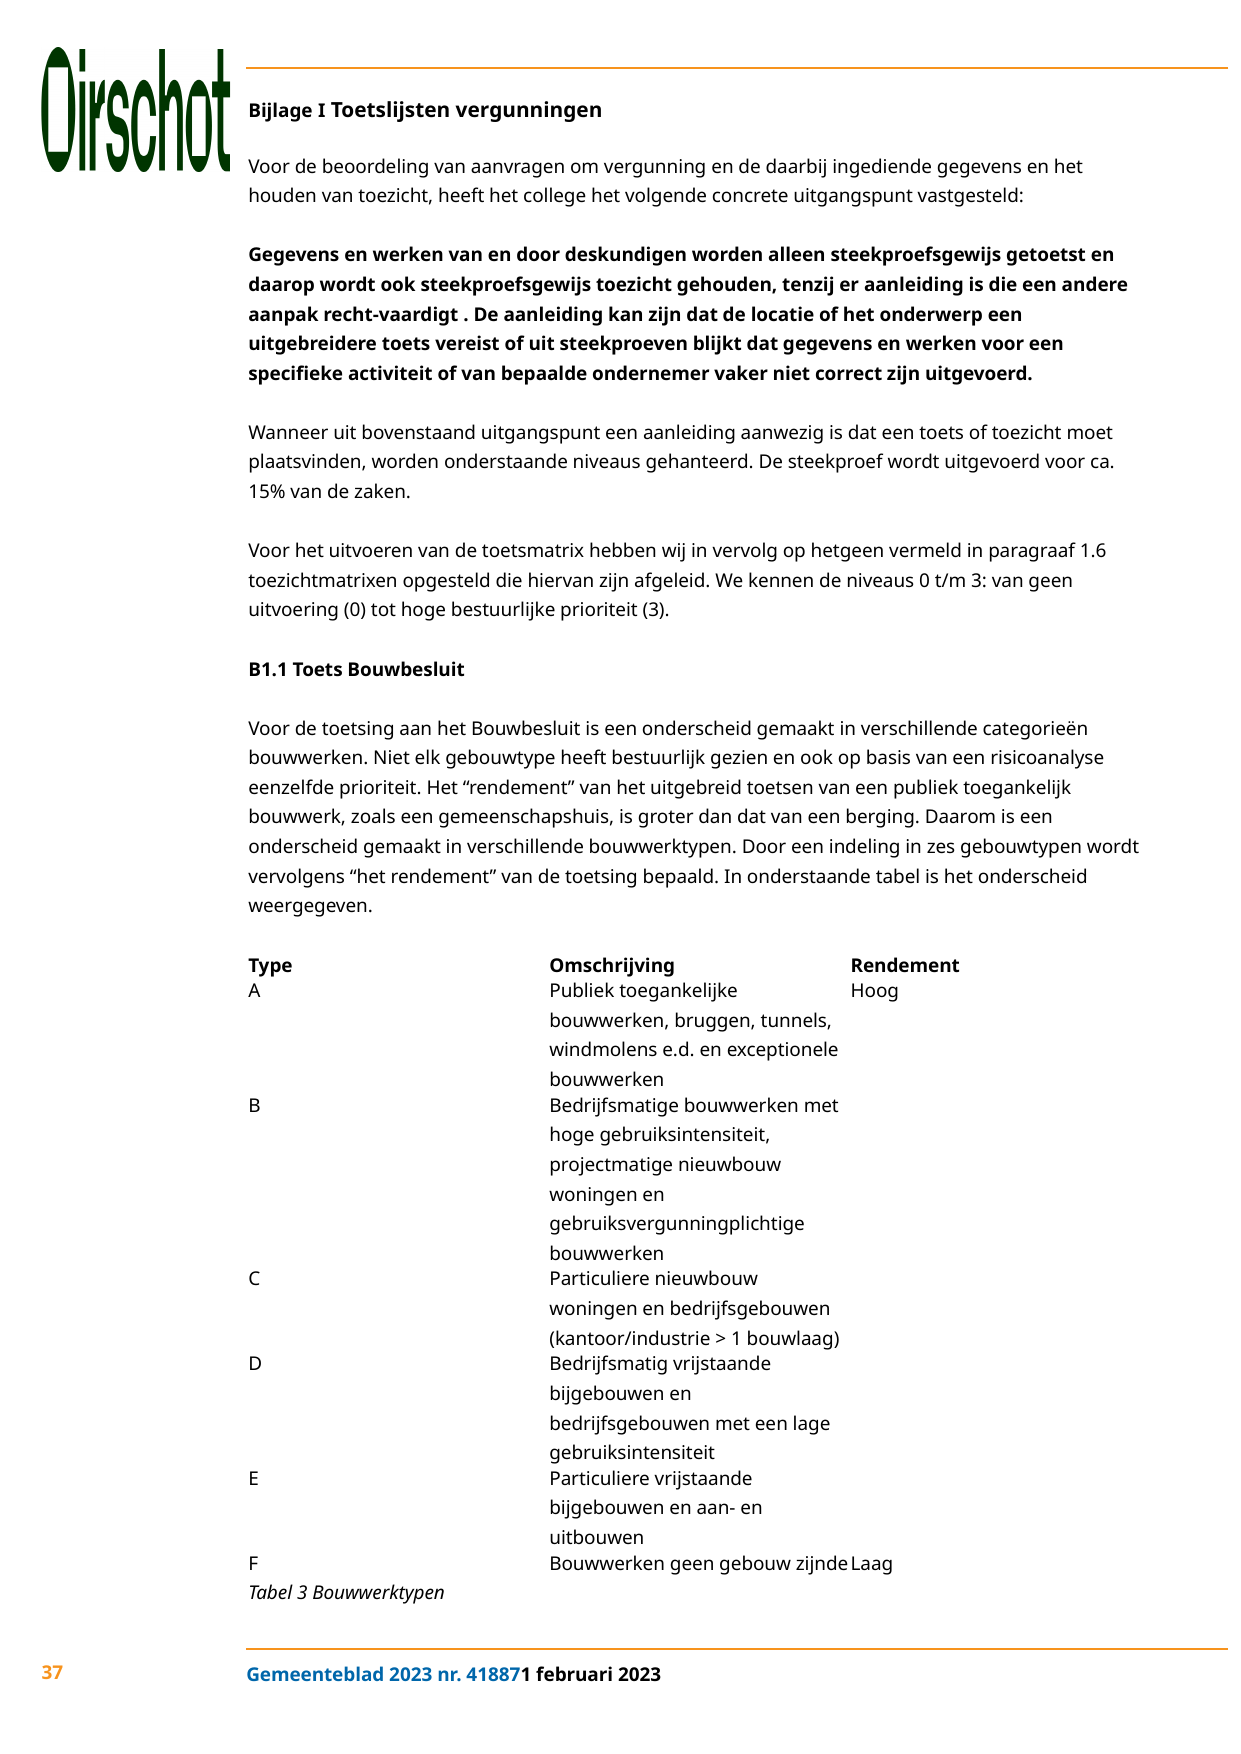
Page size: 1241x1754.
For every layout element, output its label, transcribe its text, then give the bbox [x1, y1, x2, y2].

text Wanneer uit bovenstaand uitgangspunt een aanleiding aanwezig is dat een toets of toezicht moet plaatsvinden, worden onderstaande niveaus gehanteerd. De steekproef wordt uitgevoerd voor ca. 15% van de zaken. [248, 419, 1152, 504]
table_cell B [248, 1092, 549, 1266]
text Tabel 3 Bouwwerktypen [248, 1579, 1152, 1604]
table_cell Bouwwerken geen gebouw zijnde [549, 1550, 850, 1576]
table_cell Hoog [850, 978, 1152, 1092]
text Voor het uitvoeren van de toetsmatrix hebben wij in vervolg op hetgeen vermeld in paragraaf 1.6 toezichtmatrixen opgesteld die hiervan zijn afgeleid. We kennen de niveaus 0 t/m 3: van geen uitvoering (0) tot hoge bestuurlijke prioriteit (3). [248, 537, 1152, 622]
table_cell Laag [850, 1550, 1152, 1576]
table_cell [850, 1351, 1152, 1465]
table_cell C [248, 1266, 549, 1351]
table_cell D [248, 1351, 549, 1465]
text Bijlage I Toetslijsten vergunningen [248, 95, 1152, 123]
text Voor de toetsing aan het Bouwbesluit is een onderscheid gemaakt in verschillende categorieën bouwwerken. Niet elk gebouwtype heeft bestuurlijk gezien en ook op basis van een risicoanalyse eenzelfde prioriteit. Het “rendement” van het uitgebreid toetsen van een publiek toegankelijk bouwwerk, zoals een gemeenschapshuis, is groter dan dat van een berging. Daarom is een onderscheid gemaakt in verschillende bouwwerktypen. Door een indeling in zes gebouwtypen wordt vervolgens “het rendement” van de toetsing bepaald. In onderstaande tabel is het onderscheid weergegeven. [248, 715, 1152, 918]
table_cell F [248, 1550, 549, 1576]
text Voor de beoordeling van aanvragen om vergunning en de daarbij ingediende gegevens en het houden van toezicht, heeft het college het volgende concrete uitgangspunt vastgesteld: [248, 153, 1152, 208]
table_cell E [248, 1465, 549, 1550]
table_cell [850, 1266, 1152, 1351]
table_cell A [248, 978, 549, 1092]
table_cell [850, 1092, 1152, 1266]
table_cell Bedrijfsmatige bouwwerken met hoge gebruiksintensiteit, projectmatige nieuwbouw woningen en gebruiksvergunningplichtige bouwwerken [549, 1092, 850, 1266]
text B1.1 Toets Bouwbesluit [248, 656, 1152, 682]
table_cell Bedrijfsmatig vrijstaande bijgebouwen en bedrijfsgebouwen met een lage gebruiksintensiteit [549, 1351, 850, 1465]
table_header Omschrijving [549, 952, 850, 977]
picture [41, 47, 231, 172]
table_cell Particuliere vrijstaande bijgebouwen en aan- en uitbouwen [549, 1465, 850, 1550]
table_cell Publiek toegankelijke bouwwerken, bruggen, tunnels, windmolens e.d. en exceptionele bouwwerken [549, 978, 850, 1092]
table_cell [850, 1465, 1152, 1550]
table_header Rendement [850, 952, 1152, 977]
table_cell Particuliere nieuwbouw woningen en bedrijfsgebouwen (kantoor/industrie > 1 bouwlaag) [549, 1266, 850, 1351]
text Gegevens en werken van en door deskundigen worden alleen steekproefsgewijs getoetst en daarop wordt ook steekproefsgewijs toezicht gehouden, tenzij er aanleiding is die een andere aanpak recht-vaardigt . De aanleiding kan zijn dat de locatie of het onderwerp een uitgebreidere toets vereist of uit steekproeven blijkt dat gegevens en werken voor een specifieke activiteit of van bepaalde ondernemer vaker niet correct zijn uitgevoerd. [248, 242, 1152, 386]
table_header Type [248, 952, 549, 977]
